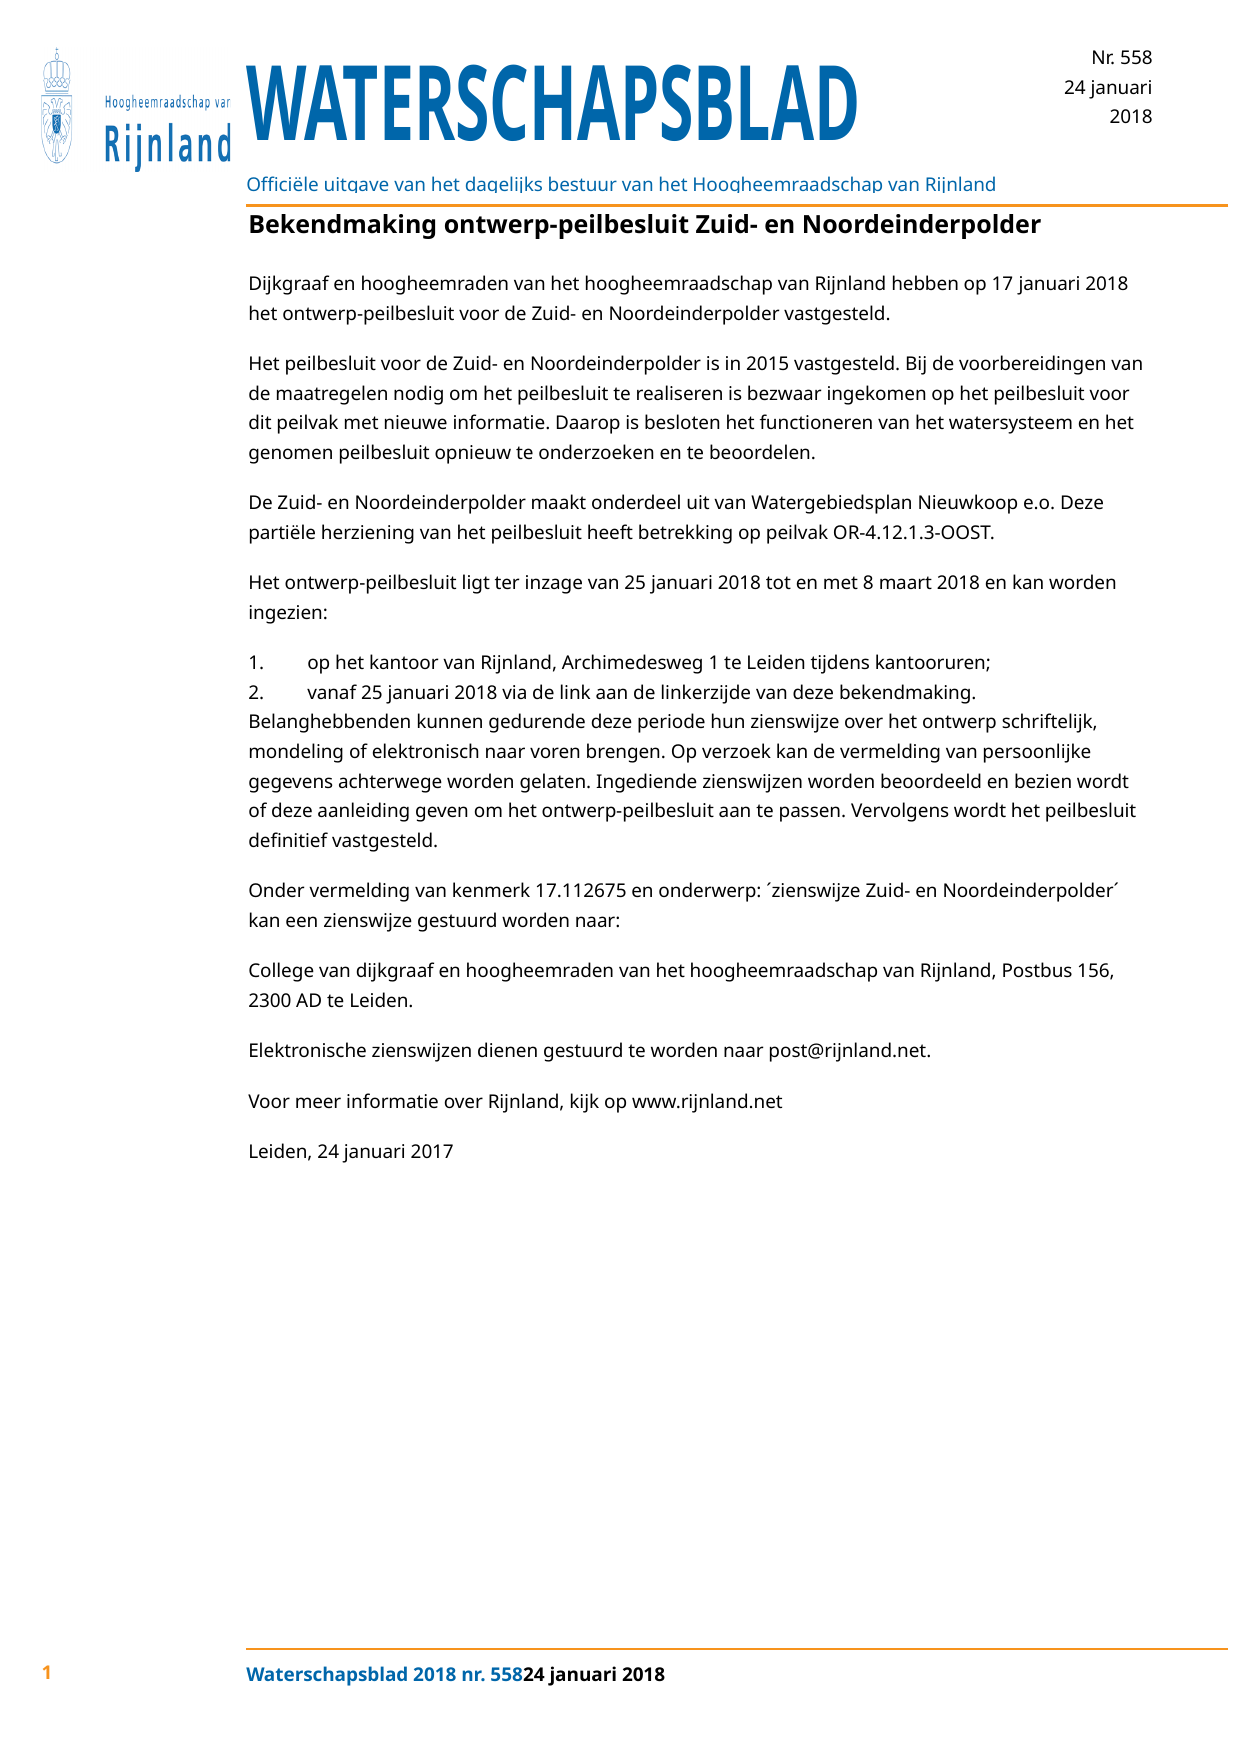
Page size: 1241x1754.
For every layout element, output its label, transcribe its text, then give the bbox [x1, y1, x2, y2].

text College van dijkgraaf en hoogheemraden van het hoogheemraadschap van Rijnland, Postbus 156, 2300 AD te Leiden. [248, 957, 1152, 1013]
text De Zuid- en Noordeinderpolder maakt onderdeel uit van Watergebiedsplan Nieuwkoop e.o. Deze partiële herziening van het peilbesluit heeft betrekking op peilvak OR-4.12.1.3-OOST. [248, 489, 1152, 545]
list op het kantoor van Rijnland, Archimedesweg 1 te Leiden tijdens kantooruren; [248, 649, 1152, 675]
text Onder vermelding van kenmerk 17.112675 en onderwerp: ´zienswijze Zuid- en Noordeinderpolder´ kan een zienswijze gestuurd worden naar: [248, 877, 1152, 933]
text Het peilbesluit voor de Zuid- en Noordeinderpolder is in 2015 vastgesteld. Bij de voorbereidingen van de maatregelen nodig om het peilbesluit te realiseren is bezwaar ingekomen op het peilbesluit voor dit peilvak met nieuwe informatie. Daarop is besloten het functioneren van het watersysteem en het genomen peilbesluit opnieuw te onderzoeken en te beoordelen. [248, 350, 1152, 465]
picture [41, 47, 231, 172]
text Voor meer informatie over Rijnland, kijk op www.rijnland.net [248, 1088, 1152, 1113]
list vanaf 25 januari 2018 via de link aan de linkerzijde van deze bekendmaking. [248, 679, 1152, 705]
text Dijkgraaf en hoogheemraden van het hoogheemraadschap van Rijnland hebben op 17 januari 2018 het ontwerp-peilbesluit voor de Zuid- en Noordeinderpolder vastgesteld. [248, 270, 1152, 326]
text Bekendmaking ontwerp-peilbesluit Zuid- en Noordeinderpolder [248, 207, 1152, 241]
text Belanghebbenden kunnen gedurende deze periode hun zienswijze over het ontwerp schriftelijk, mondeling of elektronisch naar voren brengen. Op verzoek kan de vermelding van persoonlijke gegevens achterwege worden gelaten. Ingediende zienswijzen worden beoordeeld en bezien wordt of deze aanleiding geven om het ontwerp-peilbesluit aan te passen. Vervolgens wordt het peilbesluit definitief vastgesteld. [248, 709, 1152, 853]
text Het ontwerp-peilbesluit ligt ter inzage van 25 januari 2018 tot en met 8 maart 2018 en kan worden ingezien: [248, 569, 1152, 625]
text Elektronische zienswijzen dienen gestuurd te worden naar post@rijnland.net. [248, 1037, 1152, 1063]
text Leiden, 24 januari 2017 [248, 1138, 1152, 1164]
